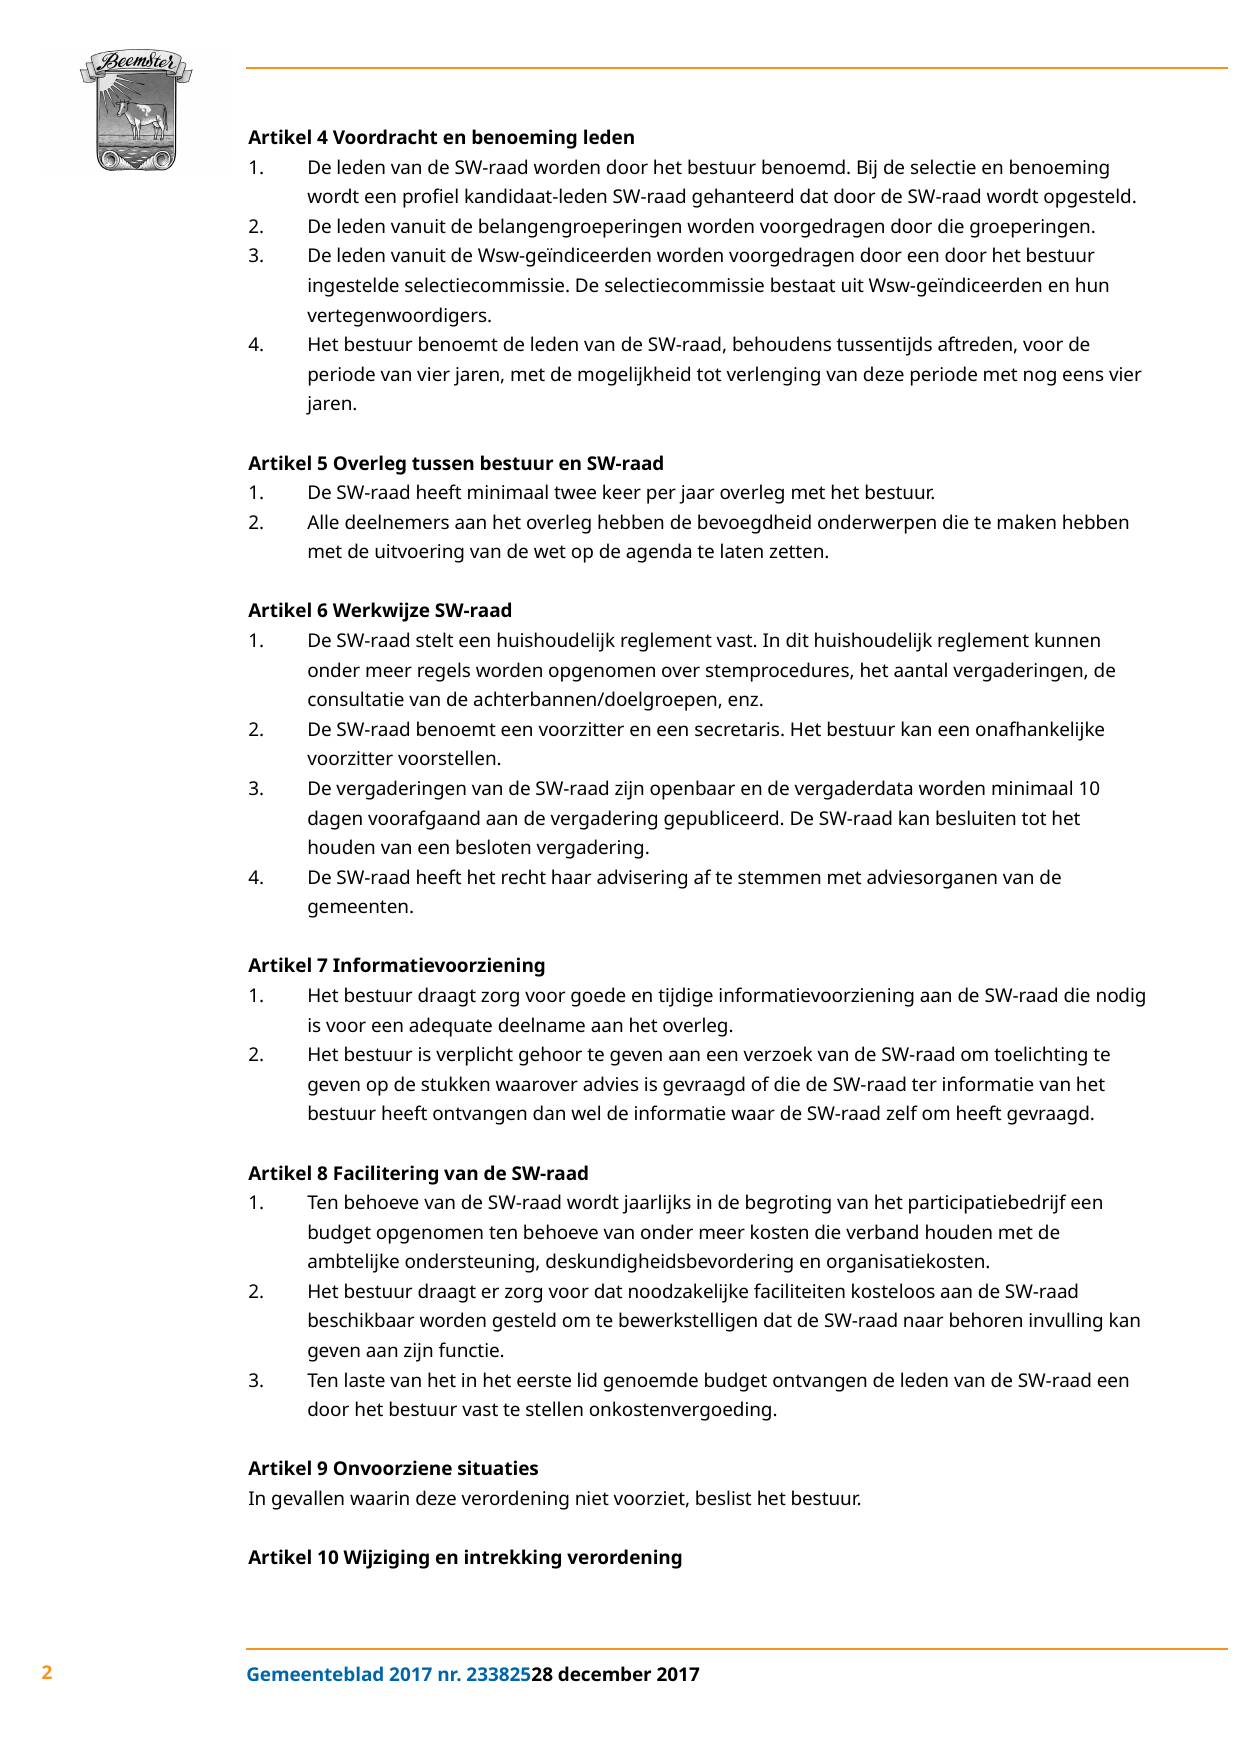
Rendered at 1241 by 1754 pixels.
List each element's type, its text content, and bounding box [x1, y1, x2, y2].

text In gevallen waarin deze verordening niet voorziet, beslist het bestuur. [248, 1485, 1152, 1511]
text Artikel 7 Informatievoorziening [248, 953, 1152, 978]
text Artikel 10 Wijziging en intrekking verordening [248, 1544, 1152, 1570]
list De SW-raad stelt een huishoudelijk reglement vast. In dit huishoudelijk reglement kunnen onder meer regels worden opgenomen over stemprocedures, het aantal vergaderingen, de consultatie van de achterbannen/doelgroepen, enz. [248, 627, 1152, 712]
list De leden vanuit de belangengroeperingen worden voorgedragen door die groeperingen. [248, 213, 1152, 239]
list De SW-raad heeft het recht haar advisering af te stemmen met adviesorganen van de gemeenten. [248, 864, 1152, 919]
list De SW-raad benoemt een voorzitter en een secretaris. Het bestuur kan een onafhankelijke voorzitter voorstellen. [248, 716, 1152, 771]
text Artikel 9 Onvoorziene situaties [248, 1456, 1152, 1481]
text Artikel 4 Voordracht en benoeming leden [248, 124, 1152, 150]
list De vergaderingen van de SW-raad zijn openbaar en de vergaderdata worden minimaal 10 dagen voorafgaand aan de vergadering gepubliceerd. De SW-raad kan besluiten tot het houden van een besloten vergadering. [248, 775, 1152, 860]
text Artikel 8 Facilitering van de SW-raad [248, 1160, 1152, 1186]
list Alle deelnemers aan het overleg hebben de bevoegdheid onderwerpen die te maken hebben met de uitvoering van de wet op de agenda te laten zetten. [248, 509, 1152, 564]
text Artikel 5 Overleg tussen bestuur en SW-raad [248, 450, 1152, 476]
list Ten laste van het in het eerste lid genoemde budget ontvangen de leden van de SW-raad een door het bestuur vast te stellen onkostenvergoeding. [248, 1367, 1152, 1422]
list Het bestuur is verplicht gehoor te geven aan een verzoek van de SW-raad om toelichting te geven op de stukken waarover advies is gevraagd of die de SW-raad ter informatie van het bestuur heeft ontvangen dan wel de informatie waar de SW-raad zelf om heeft gevraagd. [248, 1041, 1152, 1126]
text Artikel 6 Werkwijze SW-raad [248, 598, 1152, 623]
list De leden vanuit de Wsw-geïndiceerden worden voorgedragen door een door het bestuur ingestelde selectiecommissie. De selectiecommissie bestaat uit Wsw-geïndiceerden en hun vertegenwoordigers. [248, 243, 1152, 328]
picture [41, 47, 231, 172]
list Ten behoeve van de SW-raad wordt jaarlijks in de begroting van het participatiebedrijf een budget opgenomen ten behoeve van onder meer kosten die verband houden met de ambtelijke ondersteuning, deskundigheidsbevordering en organisatiekosten. [248, 1189, 1152, 1274]
list Het bestuur draagt zorg voor goede en tijdige informatievoorziening aan de SW-raad die nodig is voor een adequate deelname aan het overleg. [248, 982, 1152, 1038]
list Het bestuur benoemt de leden van de SW-raad, behoudens tussentijds aftreden, voor de periode van vier jaren, met de mogelijkheid tot verlenging van deze periode met nog eens vier jaren. [248, 331, 1152, 416]
list Het bestuur draagt er zorg voor dat noodzakelijke faciliteiten kosteloos aan de SW-raad beschikbaar worden gesteld om te bewerkstelligen dat de SW-raad naar behoren invulling kan geven aan zijn functie. [248, 1278, 1152, 1363]
list De SW-raad heeft minimaal twee keer per jaar overleg met het bestuur. [248, 479, 1152, 505]
list De leden van de SW-raad worden door het bestuur benoemd. Bij de selectie en benoeming wordt een profiel kandidaat-leden SW-raad gehanteerd dat door de SW-raad wordt opgesteld. [248, 154, 1152, 209]
